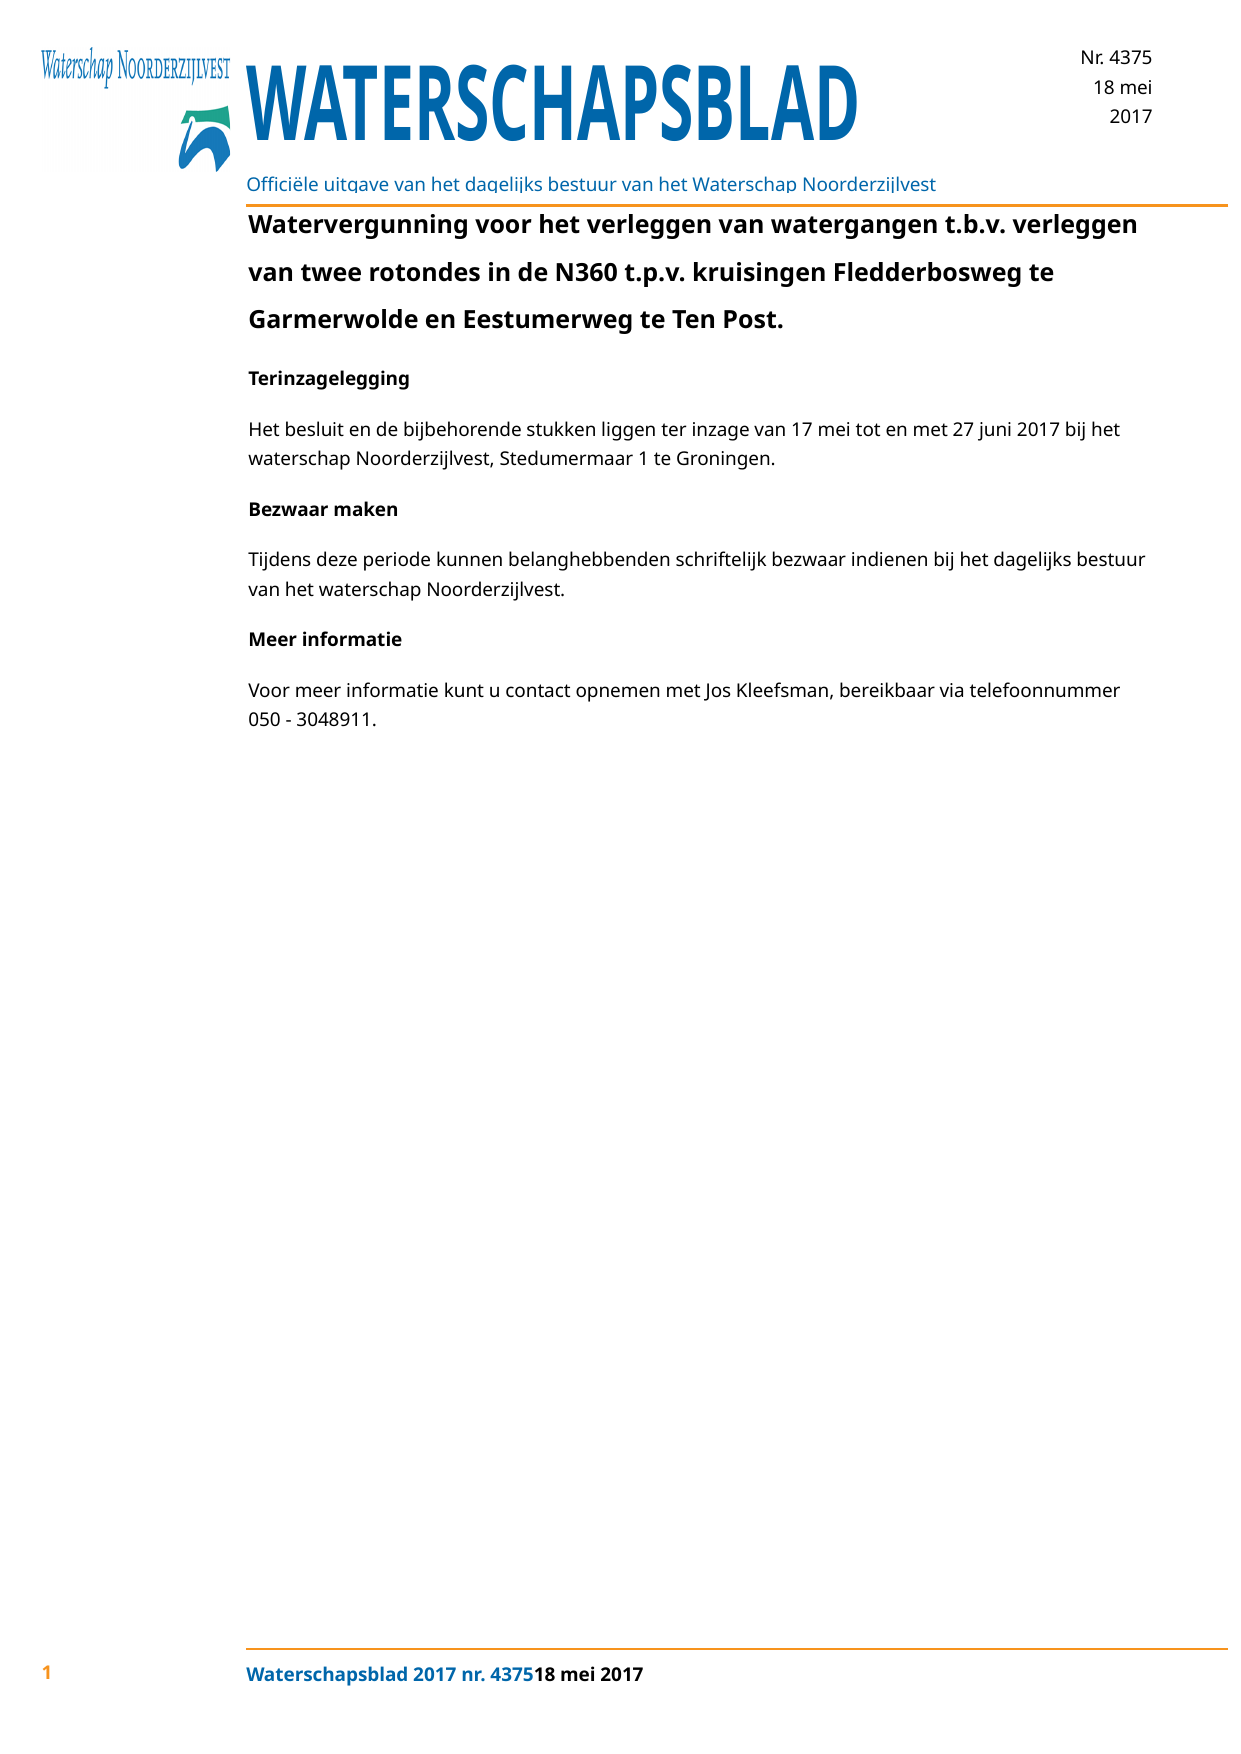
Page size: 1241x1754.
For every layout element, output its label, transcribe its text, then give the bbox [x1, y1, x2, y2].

text Meer informatie [248, 626, 1152, 652]
picture [41, 47, 231, 172]
text Tijdens deze periode kunnen belanghebbenden schriftelijk bezwaar indienen bij het dagelijks bestuur van het waterschap Noorderzijlvest. [248, 546, 1152, 602]
text Watervergunning voor het verleggen van watergangen t.b.v. verleggen van twee rotondes in de N360 t.p.v. kruisingen Fledderbosweg te Garmerwolde en Eestumerweg te Ten Post. [248, 207, 1152, 336]
text Bezwaar maken [248, 496, 1152, 522]
text Voor meer informatie kunt u contact opnemen met Jos Kleefsman, bereikbaar via telefoonnummer 050 - 3048911. [248, 677, 1152, 732]
text Terinzagelegging [248, 366, 1152, 391]
text Het besluit en de bijbehorende stukken liggen ter inzage van 17 mei tot en met 27 juni 2017 bij het waterschap Noorderzijlvest, Stedumermaar 1 te Groningen. [248, 416, 1152, 471]
